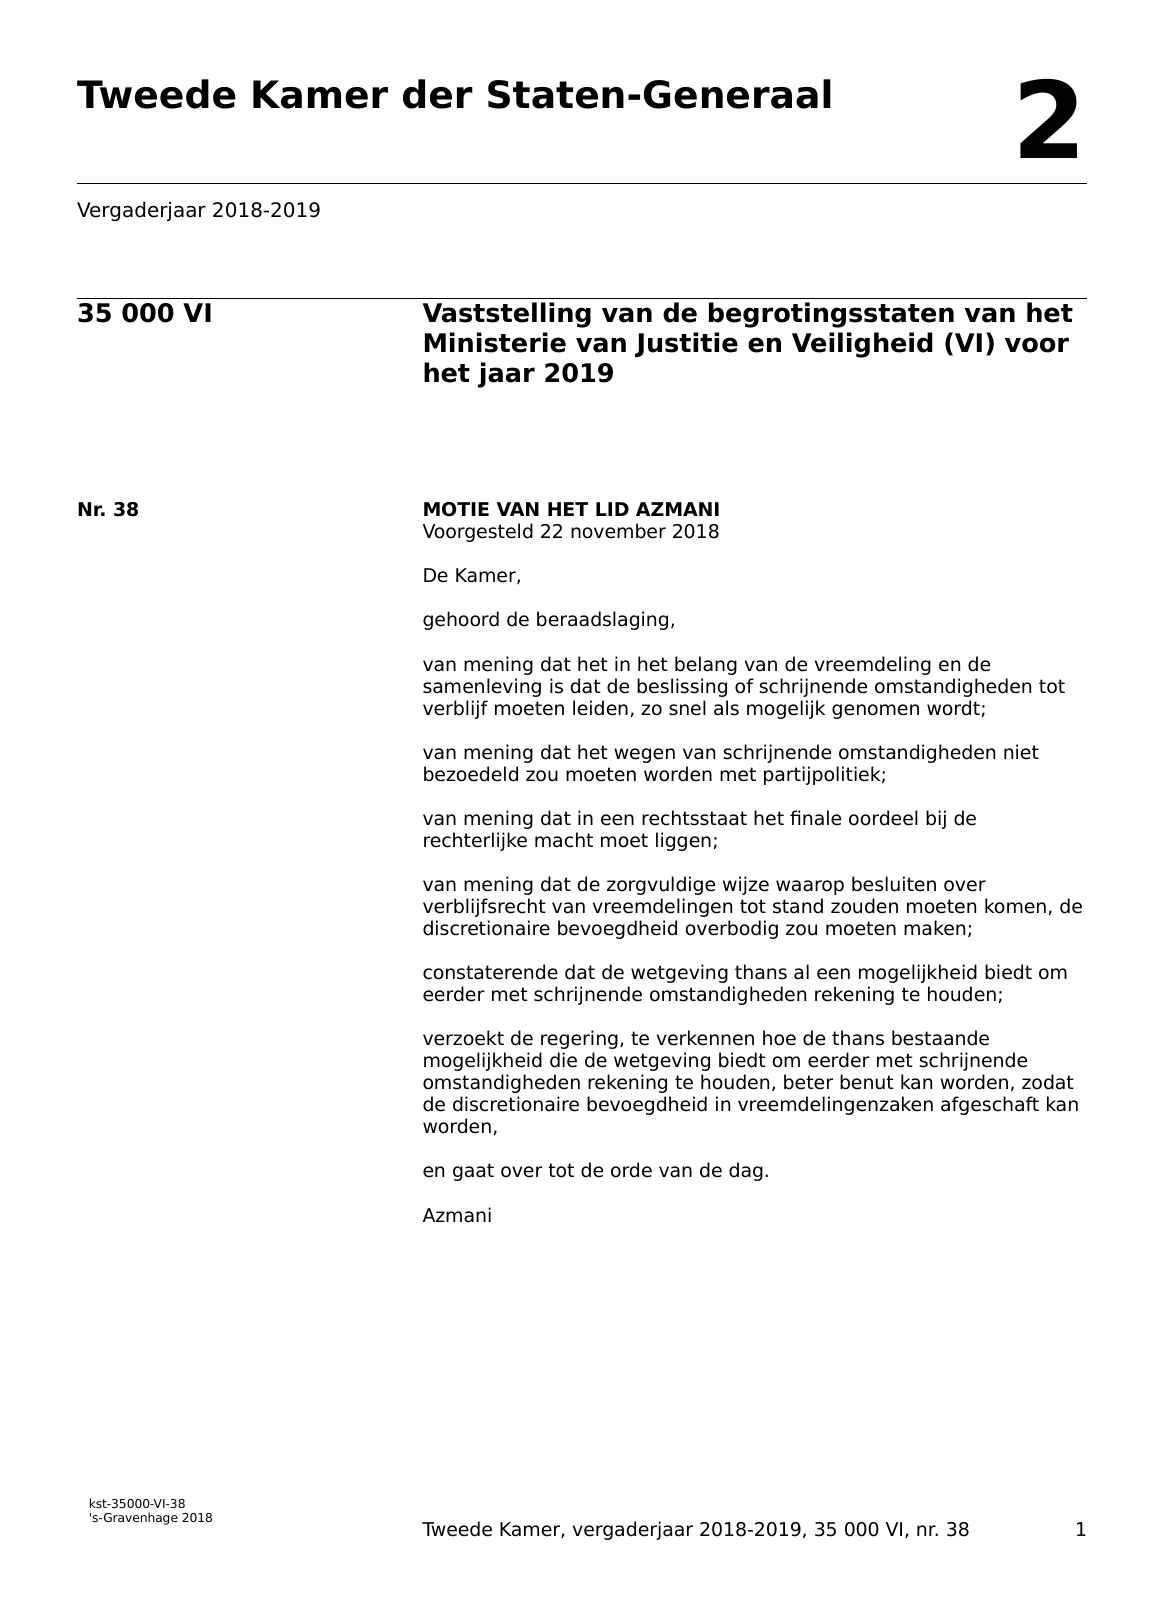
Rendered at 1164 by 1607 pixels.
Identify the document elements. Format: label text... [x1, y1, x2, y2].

text van mening dat het wegen van schrijnende omstandigheden niet bezoedeld zou moeten worden met partijpolitiek; [422, 742, 1087, 786]
subtitle 35 000 VI Vaststelling van de begrotingsstaten van het Ministerie van Justitie en Veiligheid (VI) voor het jaar 2019 [77, 299, 1087, 388]
text gehoord de beraadslaging, [422, 609, 1087, 631]
text Voorgesteld 22 november 2018 [422, 521, 1087, 543]
text van mening dat het in het belang van de vreemdeling en de samenleving is dat de beslissing of schrijnende omstandigheden tot verblijf moeten leiden, zo snel als mogelijk genomen wordt; [422, 653, 1087, 719]
subtitle Nr. 38 MOTIE VAN HET LID AZMANI [77, 499, 1087, 521]
text De Kamer, [422, 565, 1087, 587]
table_cell Vergaderjaar 2018-2019 [77, 184, 1087, 298]
text Azmani [422, 1204, 1087, 1226]
text 's-Gravenhage 2018 [88, 1511, 323, 1525]
text verzoekt de regering, te verkennen hoe de thans bestaande mogelijkheid die de wetgeving biedt om eerder met schrijnende omstandigheden rekening te houden, beter benut kan worden, zodat de discretionaire bevoegdheid in vreemdelingenzaken afgeschaft kan worden, [422, 1028, 1087, 1138]
text van mening dat de zorgvuldige wijze waarop besluiten over verblijfsrecht van vreemdelingen tot stand zouden moeten komen, de discretionaire bevoegdheid overbodig zou moeten maken; [422, 874, 1087, 940]
text van mening dat in een rechtsstaat het finale oordeel bij de rechterlijke macht moet liggen; [422, 808, 1087, 852]
text en gaat over tot de orde van de dag. [422, 1160, 1087, 1182]
table_header Tweede Kamer der Staten-Generaal [77, 59, 886, 183]
text constaterende dat de wetgeving thans al een mogelijkheid biedt om eerder met schrijnende omstandigheden rekening te houden; [422, 962, 1087, 1006]
table_header 2 [886, 59, 1087, 183]
text kst-35000-VI-38 [88, 1497, 323, 1511]
